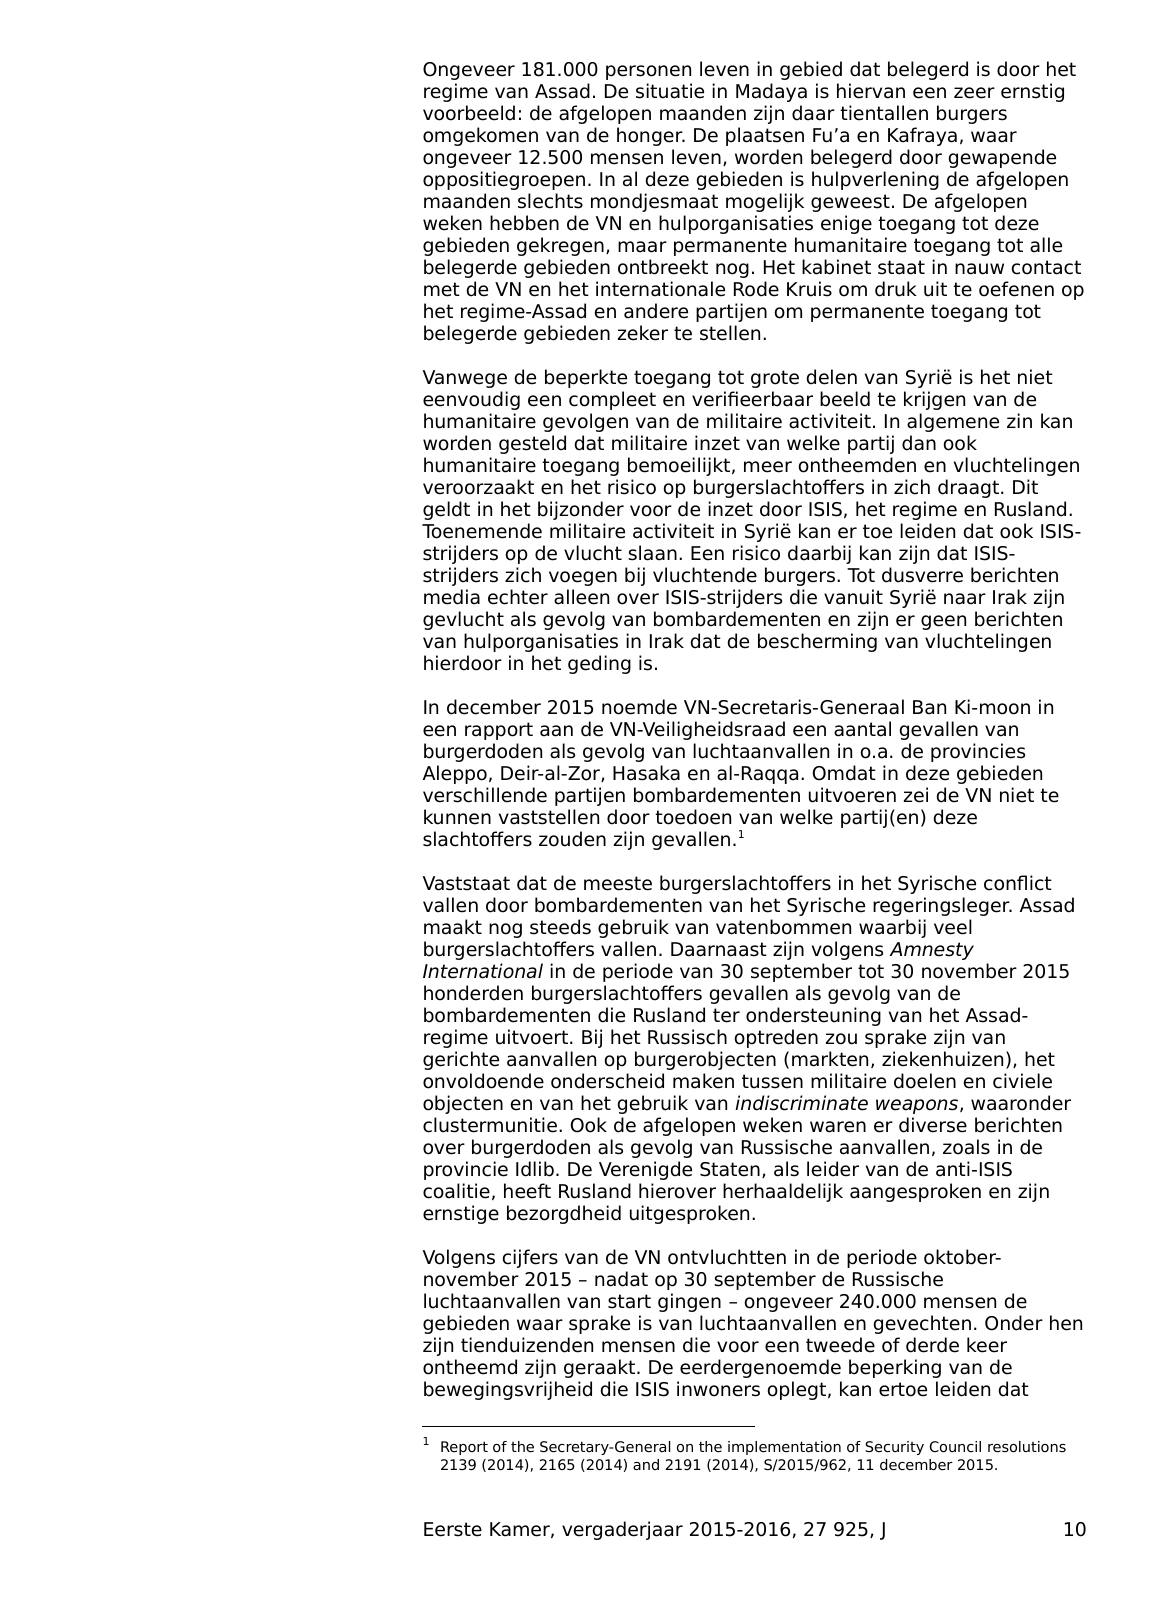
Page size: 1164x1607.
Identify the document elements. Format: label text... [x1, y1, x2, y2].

text Ongeveer 181.000 personen leven in gebied dat belegerd is door het regime van Assad. De situatie in Madaya is hiervan een zeer ernstig voorbeeld: de afgelopen maanden zijn daar tientallen burgers omgekomen van de honger. De plaatsen Fu’a en Kafraya, waar ongeveer 12.500 mensen leven, worden belegerd door gewapende oppositiegroepen. In al deze gebieden is hulpverlening de afgelopen maanden slechts mondjesmaat mogelijk geweest. De afgelopen weken hebben de VN en hulporganisaties enige toegang tot deze gebieden gekregen, maar permanente humanitaire toegang tot alle belegerde gebieden ontbreekt nog. Het kabinet staat in nauw contact met de VN en het internationale Rode Kruis om druk uit te oefenen op het regime-Assad en andere partijen om permanente toegang tot belegerde gebieden zeker te stellen. [422, 59, 1087, 345]
text Vaststaat dat de meeste burgerslachtoffers in het Syrische conflict vallen door bombardementen van het Syrische regeringsleger. Assad maakt nog steeds gebruik van vatenbommen waarbij veel burgerslachtoffers vallen. Daarnaast zijn volgens Amnesty International in de periode van 30 september tot 30 november 2015 honderden burgerslachtoffers gevallen als gevolg van de bombardementen die Rusland ter ondersteuning van het Assad-regime uitvoert. Bij het Russisch optreden zou sprake zijn van gerichte aanvallen op burgerobjecten (markten, ziekenhuizen), het onvoldoende onderscheid maken tussen militaire doelen en civiele objecten en van het gebruik van indiscriminate weapons, waaronder clustermunitie. Ook de afgelopen weken waren er diverse berichten over burgerdoden als gevolg van Russische aanvallen, zoals in de provincie Idlib. De Verenigde Staten, als leider van de anti-ISIS coalitie, heeft Rusland hierover herhaaldelijk aangesproken en zijn ernstige bezorgdheid uitgesproken. [422, 873, 1087, 1224]
text Report of the Secretary-General on the implementation of Security Council resolutions 2139 (2014), 2165 (2014) and 2191 (2014), S/2015/962, 11 december 2015. [422, 1435, 1087, 1474]
text Vanwege de beperkte toegang tot grote delen van Syrië is het niet eenvoudig een compleet en verifieerbaar beeld te krijgen van de humanitaire gevolgen van de militaire activiteit. In algemene zin kan worden gesteld dat militaire inzet van welke partij dan ook humanitaire toegang bemoeilijkt, meer ontheemden en vluchtelingen veroorzaakt en het risico op burgerslachtoffers in zich draagt. Dit geldt in het bijzonder voor de inzet door ISIS, het regime en Rusland. Toenemende militaire activiteit in Syrië kan er toe leiden dat ook ISIS-strijders op de vlucht slaan. Een risico daarbij kan zijn dat ISIS-strijders zich voegen bij vluchtende burgers. Tot dusverre berichten media echter alleen over ISIS-strijders die vanuit Syrië naar Irak zijn gevlucht als gevolg van bombardementen en zijn er geen berichten van hulporganisaties in Irak dat de bescherming van vluchtelingen hierdoor in het geding is. [422, 367, 1087, 675]
text In december 2015 noemde VN-Secretaris-Generaal Ban Ki-moon in een rapport aan de VN-Veiligheidsraad een aantal gevallen van burgerdoden als gevolg van luchtaanvallen in o.a. de provincies Aleppo, Deir-al-Zor, Hasaka en al-Raqqa. Omdat in deze gebieden verschillende partijen bombardementen uitvoeren zei de VN niet te kunnen vaststellen door toedoen van welke partij(en) deze slachtoffers zouden zijn gevallen. [422, 697, 1087, 851]
text Volgens cijfers van de VN ontvluchtten in de periode oktober-november 2015 – nadat op 30 september de Russische luchtaanvallen van start gingen – ongeveer 240.000 mensen de gebieden waar sprake is van luchtaanvallen en gevechten. Onder hen zijn tienduizenden mensen die voor een tweede of derde keer ontheemd zijn geraakt. De eerdergenoemde beperking van de bewegingsvrijheid die ISIS inwoners oplegt, kan ertoe leiden dat [422, 1247, 1087, 1401]
